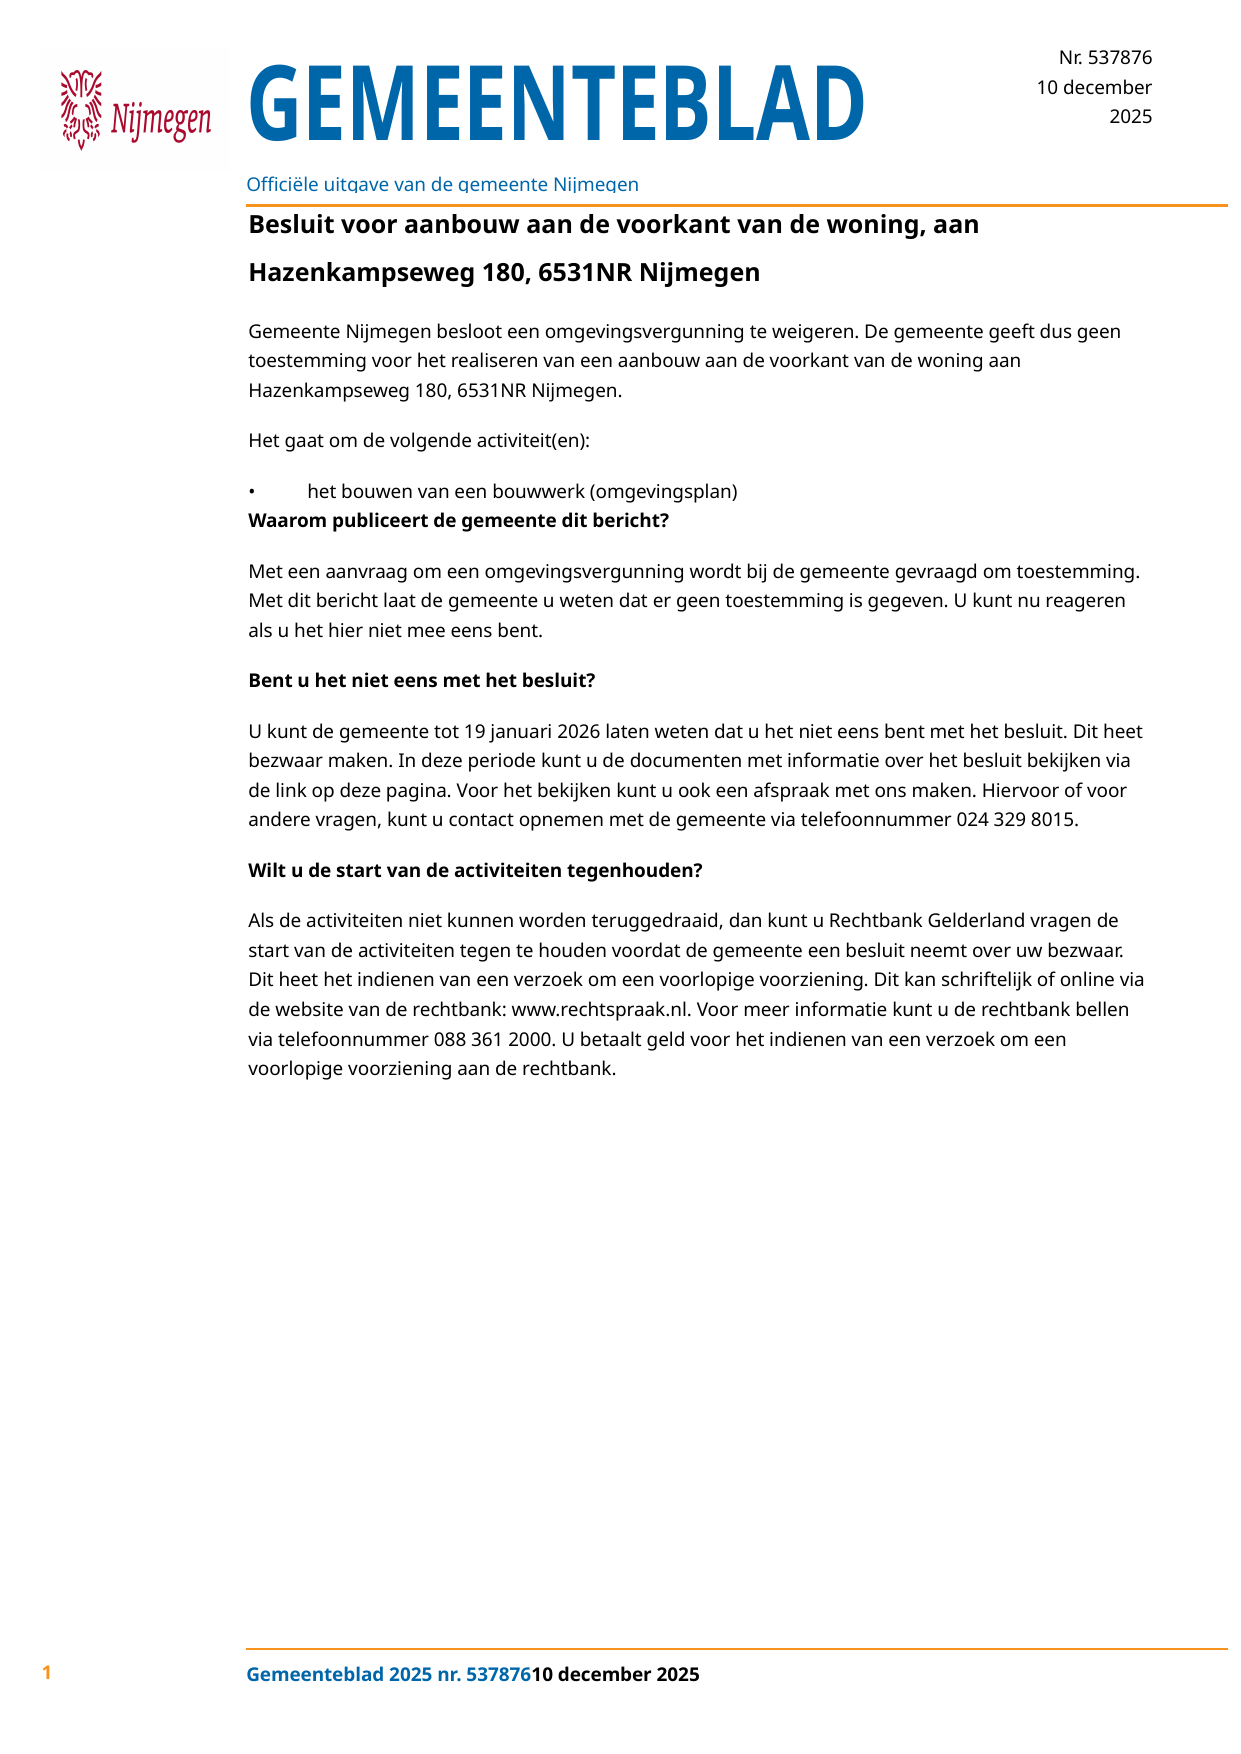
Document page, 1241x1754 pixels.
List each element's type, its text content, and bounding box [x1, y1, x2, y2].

text Gemeente Nijmegen besloot een omgevingsvergunning te weigeren. De gemeente geeft dus geen toestemming voor het realiseren van een aanbouw aan de voorkant van de woning aan Hazenkampseweg 180, 6531NR Nijmegen. [248, 318, 1152, 403]
text Het gaat om de volgende activiteit(en): [248, 427, 1152, 453]
text U kunt de gemeente tot 19 januari 2026 laten weten dat u het niet eens bent met het besluit. Dit heet bezwaar maken. In deze periode kunt u de documenten met informatie over het besluit bekijken via de link op deze pagina. Voor het bekijken kunt u ook een afspraak met ons maken. Hiervoor of voor andere vragen, kunt u contact opnemen met de gemeente via telefoonnummer 024 329 8015. [248, 718, 1152, 832]
list het bouwen van een bouwwerk (omgevingsplan) [248, 478, 1152, 504]
text Waarom publiceert de gemeente dit bericht? [248, 507, 1152, 533]
text Als de activiteiten niet kunnen worden teruggedraaid, dan kunt u Rechtbank Gelderland vragen de start van de activiteiten tegen te houden voordat de gemeente een besluit neemt over uw bezwaar. Dit heet het indienen van een verzoek om een voorlopige voorziening. Dit kan schriftelijk of online via de website van de rechtbank: www.rechtspraak.nl. Voor meer informatie kunt u de rechtbank bellen via telefoonnummer 088 361 2000. U betaalt geld voor het indienen van een verzoek om een voorlopige voorziening aan de rechtbank. [248, 907, 1152, 1081]
text Met een aanvraag om een omgevingsvergunning wordt bij de gemeente gevraagd om toestemming. Met dit bericht laat de gemeente u weten dat er geen toestemming is gegeven. U kunt nu reageren als u het hier niet mee eens bent. [248, 558, 1152, 643]
text Wilt u de start van de activiteiten tegenhouden? [248, 857, 1152, 883]
text Bent u het niet eens met het besluit? [248, 667, 1152, 693]
picture [41, 47, 231, 172]
text Besluit voor aanbouw aan de voorkant van de woning, aan Hazenkampseweg 180, 6531NR Nijmegen [248, 207, 1152, 288]
